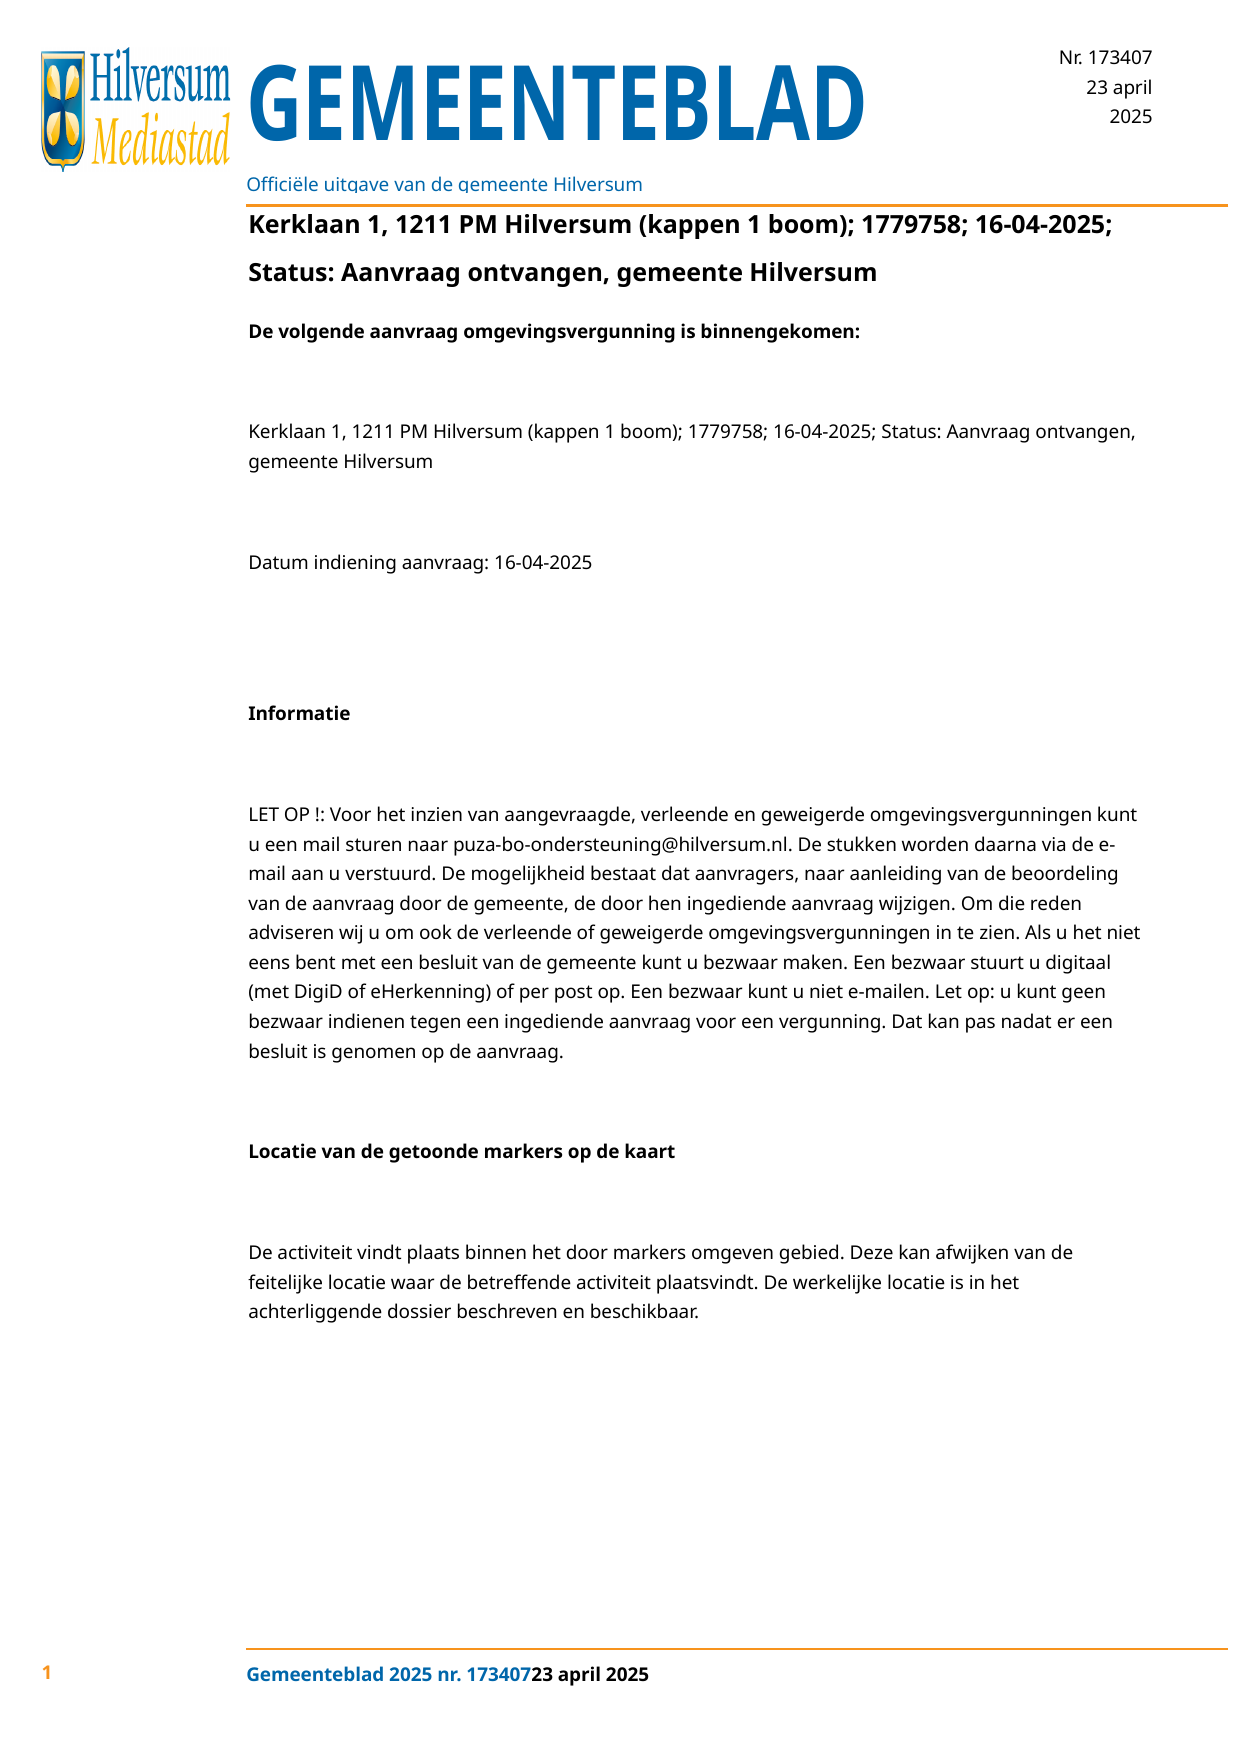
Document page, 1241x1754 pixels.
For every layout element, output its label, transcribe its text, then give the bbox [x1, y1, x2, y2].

text Kerklaan 1, 1211 PM Hilversum (kappen 1 boom); 1779758; 16-04-2025; Status: Aanvraag ontvangen, gemeente Hilversum [248, 207, 1152, 288]
text De volgende aanvraag omgevingsvergunning is binnengekomen: [248, 318, 1152, 344]
text Locatie van de getoonde markers op de kaart [248, 1139, 1152, 1164]
text LET OP !: Voor het inzien van aangevraagde, verleende en geweigerde omgevingsvergunningen kunt u een mail sturen naar puza-bo-ondersteuning@hilversum.nl. De stukken worden daarna via de e-mail aan u verstuurd. De mogelijkheid bestaat dat aanvragers, naar aanleiding van de beoordeling van de aanvraag door de gemeente, de door hen ingediende aanvraag wijzigen. Om die reden adviseren wij u om ook de verleende of geweigerde omgevingsvergunningen in te zien. Als u het niet eens bent met een besluit van de gemeente kunt u bezwaar maken. Een bezwaar stuurt u digitaal (met DigiD of eHerkenning) of per post op. Een bezwaar kunt u niet e-mailen. Let op: u kunt geen bezwaar indienen tegen een ingediende aanvraag voor een vergunning. Dat kan pas nadat er een besluit is genomen op de aanvraag. [248, 801, 1152, 1064]
text Informatie [248, 700, 1152, 726]
picture [41, 47, 231, 172]
text De activiteit vindt plaats binnen het door markers omgeven gebied. Deze kan afwijken van de feitelijke locatie waar de betreffende activiteit plaatsvindt. De werkelijke locatie is in het achterliggende dossier beschreven en beschikbaar. [248, 1239, 1152, 1324]
text Kerklaan 1, 1211 PM Hilversum (kappen 1 boom); 1779758; 16-04-2025; Status: Aanvraag ontvangen, gemeente Hilversum [248, 419, 1152, 474]
text Datum indiening aanvraag: 16-04-2025 [248, 549, 1152, 575]
